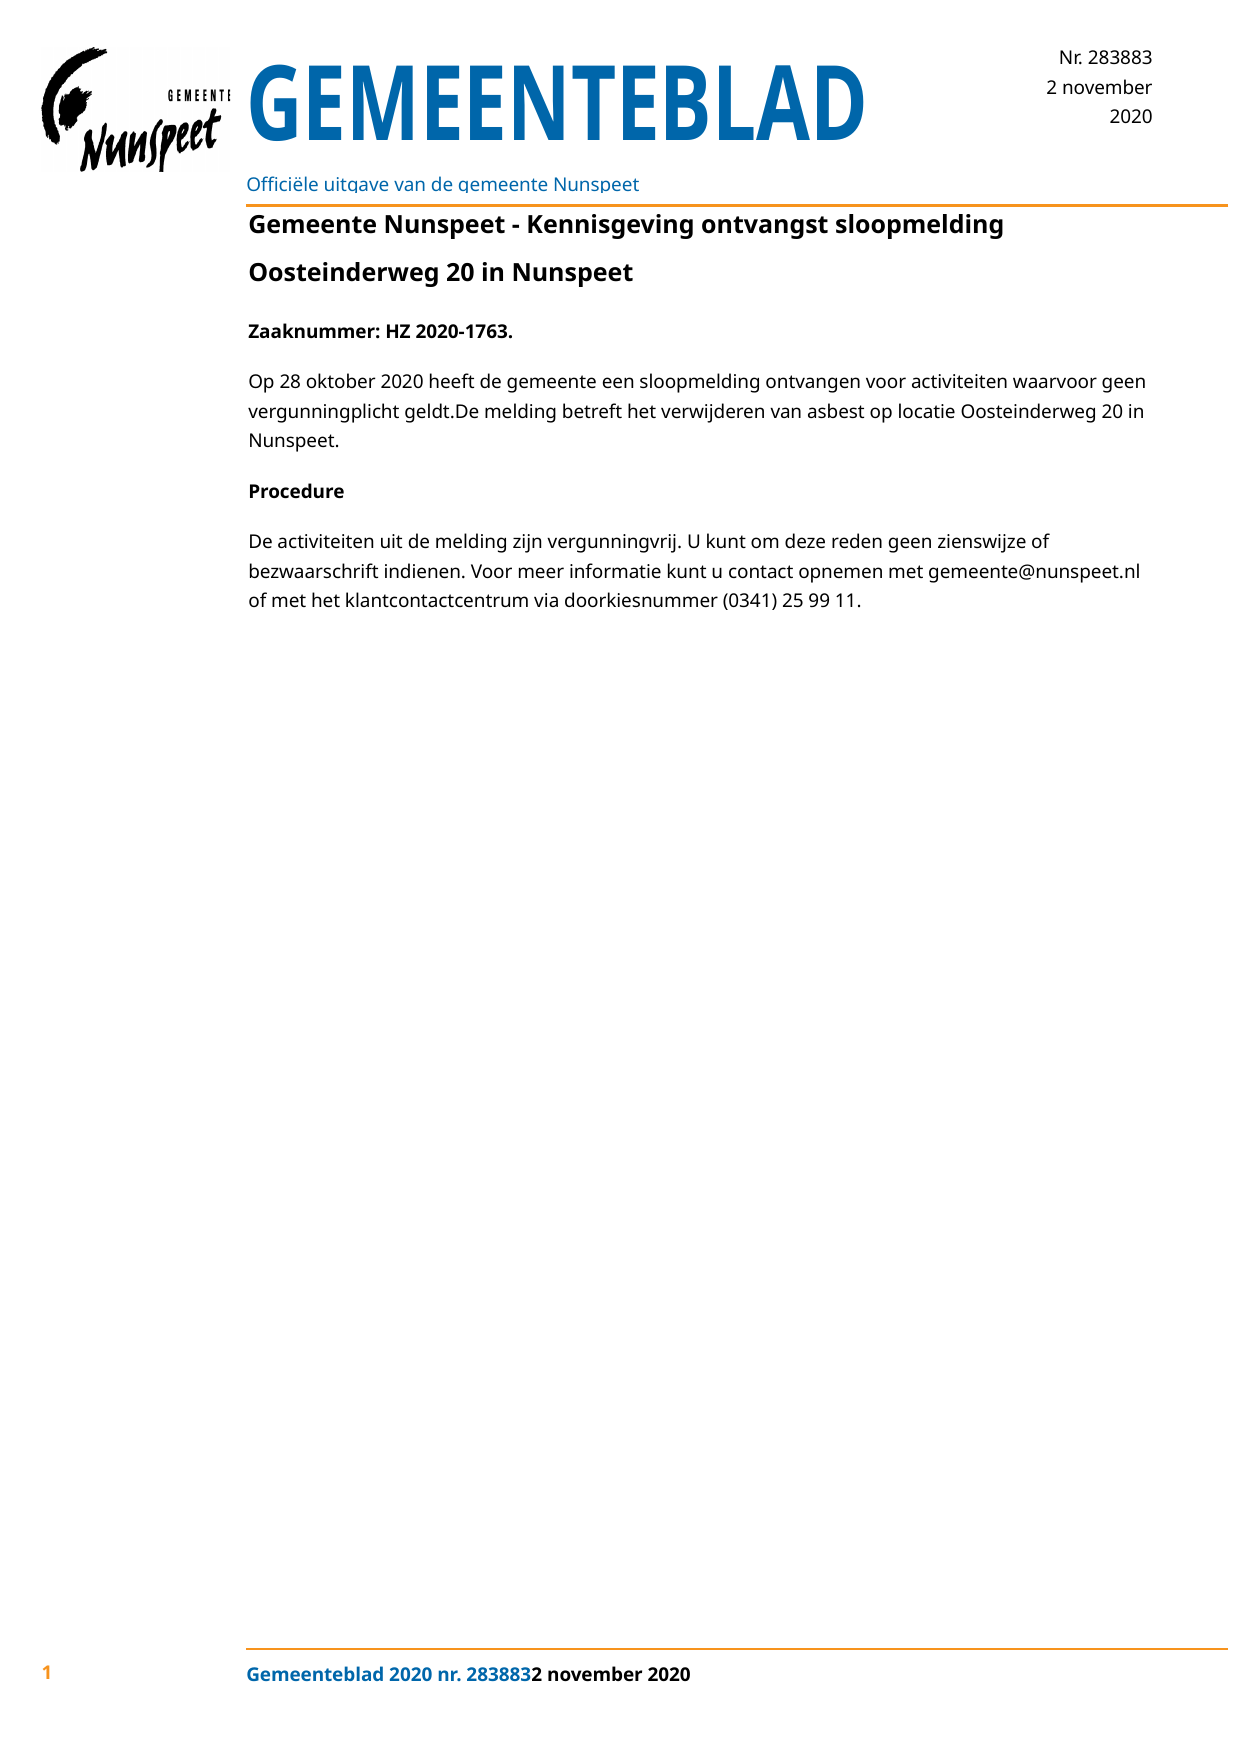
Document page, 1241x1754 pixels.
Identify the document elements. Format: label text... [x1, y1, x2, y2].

text Op 28 oktober 2020 heeft de gemeente een sloopmelding ontvangen voor activiteiten waarvoor geen vergunningplicht geldt.De melding betreft het verwijderen van asbest op locatie Oosteinderweg 20 in Nunspeet. [248, 368, 1152, 453]
text Gemeente Nunspeet - Kennisgeving ontvangst sloopmelding Oosteinderweg 20 in Nunspeet [248, 207, 1152, 288]
text De activiteiten uit de melding zijn vergunningvrij. U kunt om deze reden geen zienswijze of bezwaarschrift indienen. Voor meer informatie kunt u contact opnemen met gemeente@nunspeet.nl of met het klantcontactcentrum via doorkiesnummer (0341) 25 99 11. [248, 528, 1152, 613]
text Zaaknummer: HZ 2020-1763. [248, 318, 1152, 344]
picture [41, 47, 231, 172]
text Procedure [248, 478, 1152, 504]
